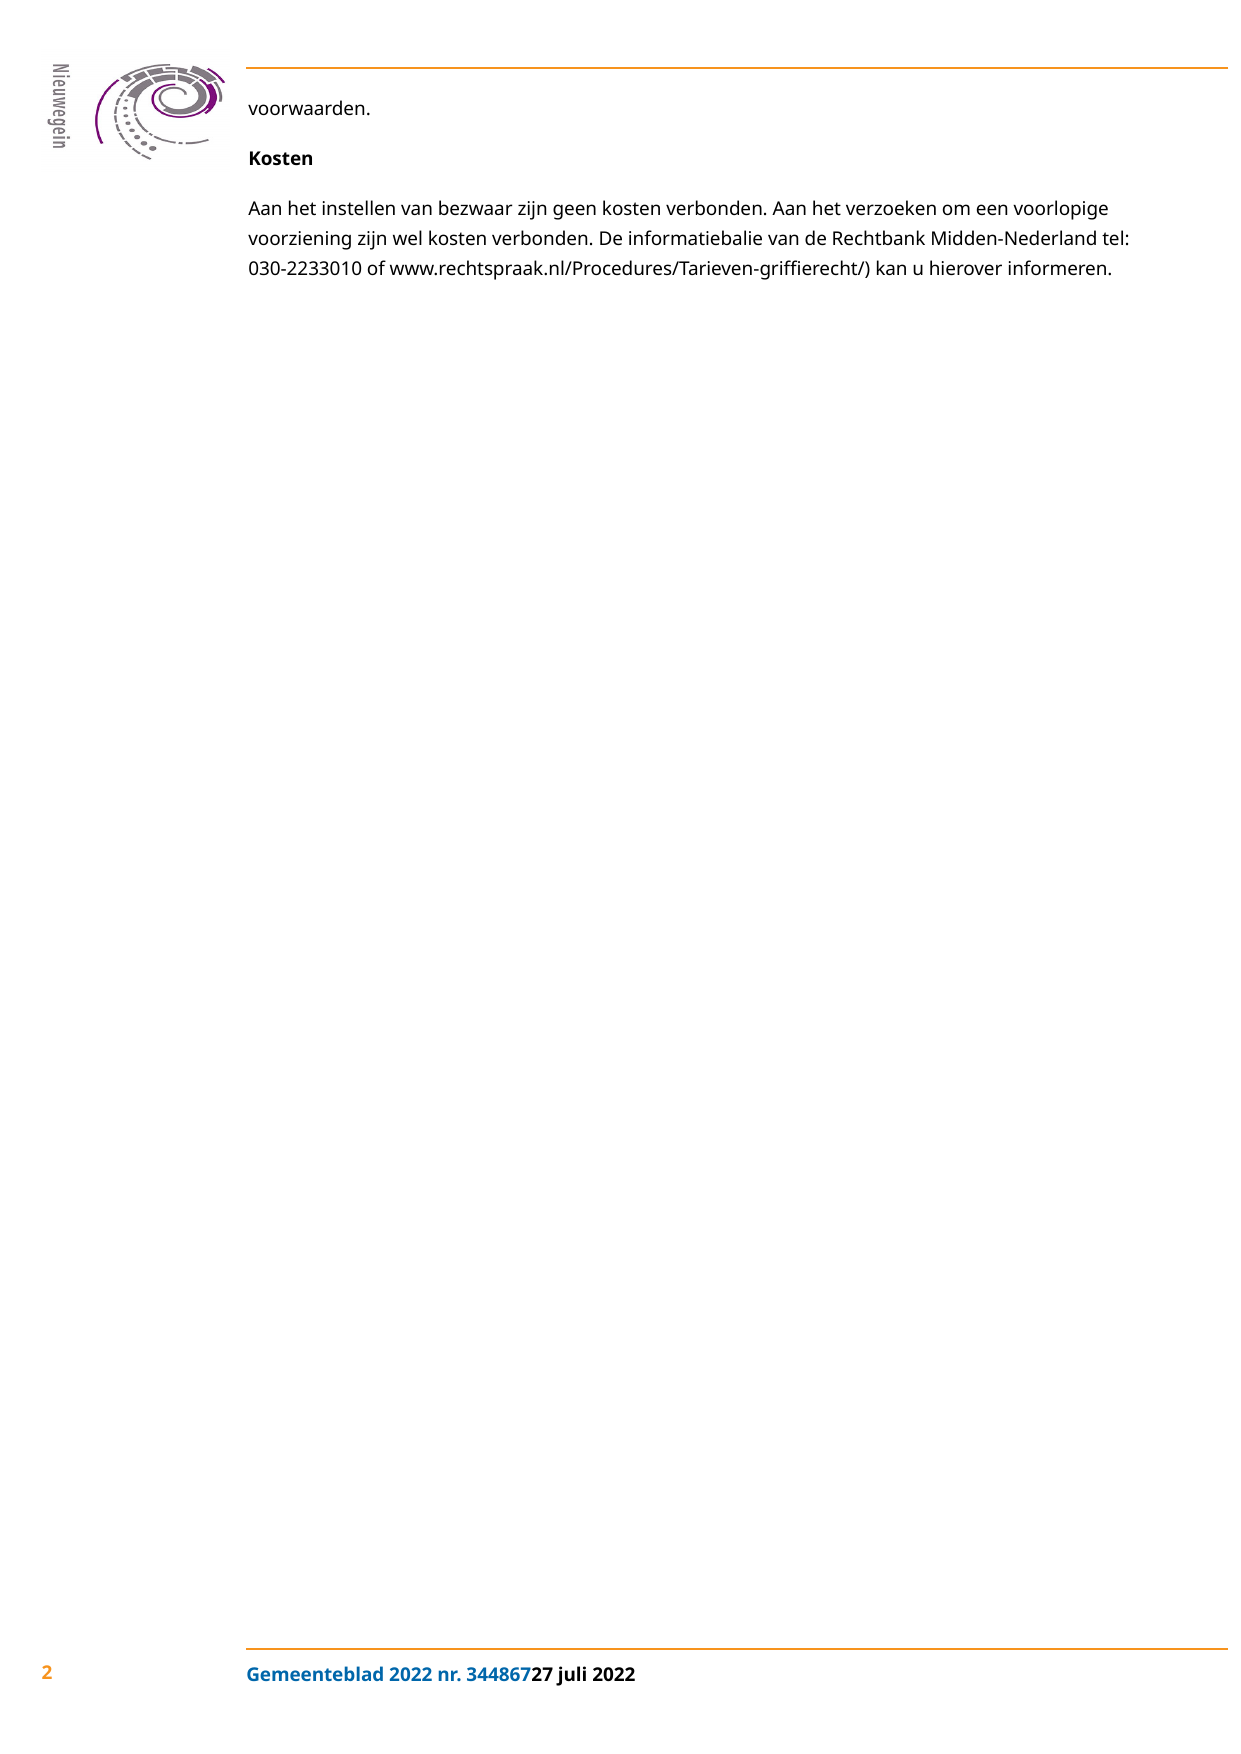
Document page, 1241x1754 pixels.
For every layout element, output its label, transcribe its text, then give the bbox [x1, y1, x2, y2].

text voorwaarden. [248, 95, 1152, 121]
text Kosten [248, 145, 1152, 171]
picture [41, 47, 231, 172]
text Aan het instellen van bezwaar zijn geen kosten verbonden. Aan het verzoeken om een voorlopige voorziening zijn wel kosten verbonden. De informatiebalie van de Rechtbank Midden-Nederland tel: 030-2233010 of www.rechtspraak.nl/Procedures/Tarieven-griffierecht/) kan u hierover informeren. [248, 196, 1152, 281]
